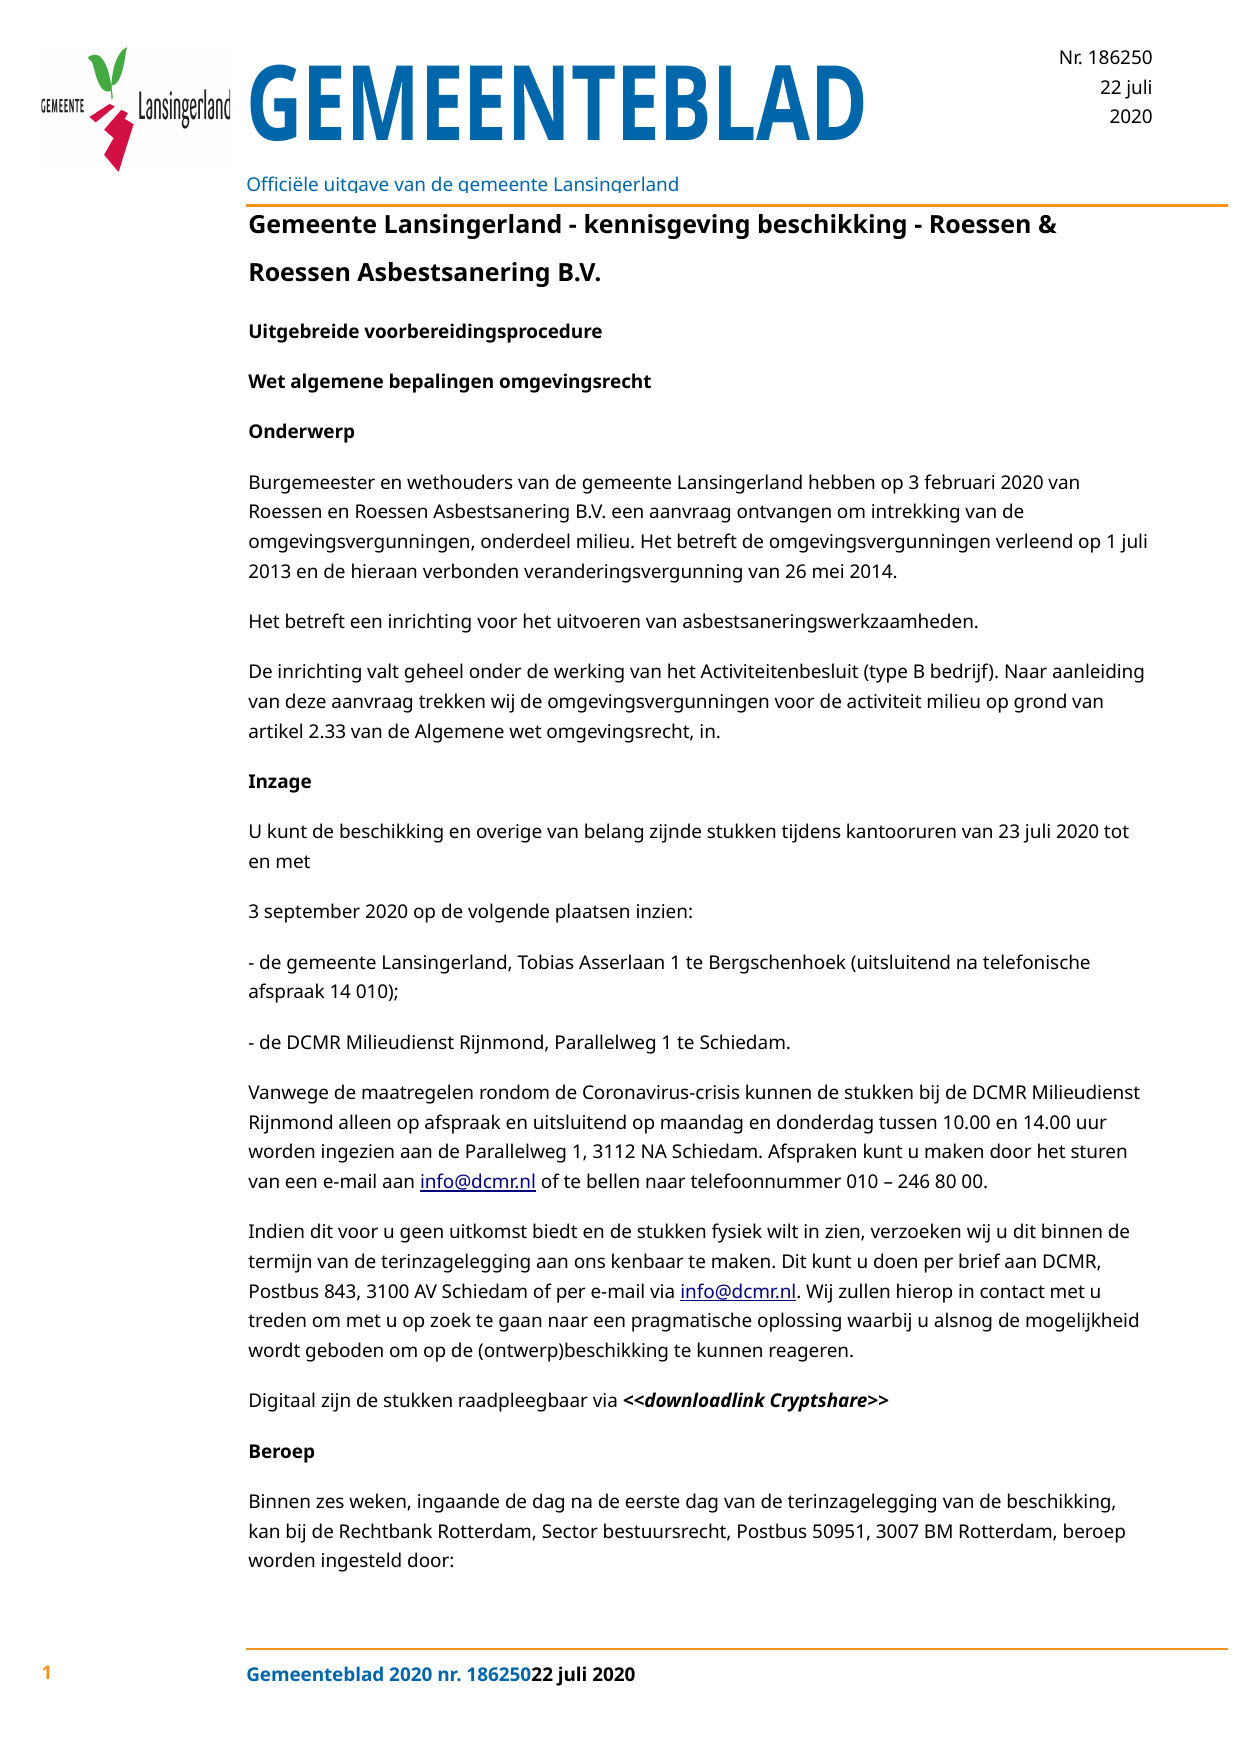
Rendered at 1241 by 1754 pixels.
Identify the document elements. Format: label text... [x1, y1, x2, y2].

text Burgemeester en wethouders van de gemeente Lansingerland hebben op 3 februari 2020 van Roessen en Roessen Asbestsanering B.V. een aanvraag ontvangen om intrekking van de omgevingsvergunningen, onderdeel milieu. Het betreft de omgevingsvergunningen verleend op 1 juli 2013 en de hieraan verbonden veranderingsvergunning van 26 mei 2014. [248, 469, 1152, 584]
text Vanwege de maatregelen rondom de Coronavirus-crisis kunnen de stukken bij de DCMR Milieudienst Rijnmond alleen op afspraak en uitsluitend op maandag en donderdag tussen 10.00 en 14.00 uur worden ingezien aan de Parallelweg 1, 3112 NA Schiedam. Afspraken kunt u maken door het sturen van een e-mail aan info@dcmr.nl of te bellen naar telefoonnummer 010 – 246 80 00. [248, 1079, 1152, 1194]
text Inzage [248, 768, 1152, 794]
text - de gemeente Lansingerland, Tobias Asserlaan 1 te Bergschenhoek (uitsluitend na telefonische afspraak 14 010); [248, 949, 1152, 1004]
picture [41, 47, 231, 172]
text Indien dit voor u geen uitkomst biedt en de stukken fysiek wilt in zien, verzoeken wij u dit binnen de termijn van de terinzagelegging aan ons kenbaar te maken. Dit kunt u doen per brief aan DCMR, Postbus 843, 3100 AV Schiedam of per e-mail via info@dcmr.nl. Wij zullen hierop in contact met u treden om met u op zoek te gaan naar een pragmatische oplossing waarbij u alsnog de mogelijkheid wordt geboden om op de (ontwerp)beschikking te kunnen reageren. [248, 1219, 1152, 1363]
text Digitaal zijn de stukken raadpleegbaar via <<downloadlink Cryptshare>> [248, 1387, 1152, 1413]
text - de DCMR Milieudienst Rijnmond, Parallelweg 1 te Schiedam. [248, 1029, 1152, 1055]
text 3 september 2020 op de volgende plaatsen inzien: [248, 899, 1152, 924]
text Binnen zes weken, ingaande de dag na de eerste dag van de terinzagelegging van de beschikking, kan bij de Rechtbank Rotterdam, Sector bestuursrecht, Postbus 50951, 3007 BM Rotterdam, beroep worden ingesteld door: [248, 1488, 1152, 1573]
text Beroep [248, 1438, 1152, 1464]
text Gemeente Lansingerland - kennisgeving beschikking - Roessen & Roessen Asbestsanering B.V. [248, 207, 1152, 288]
text Wet algemene bepalingen omgevingsrecht [248, 368, 1152, 394]
text De inrichting valt geheel onder de werking van het Activiteitenbesluit (type B bedrijf). Naar aanleiding van deze aanvraag trekken wij de omgevingsvergunningen voor de activiteit milieu op grond van artikel 2.33 van de Algemene wet omgevingsrecht, in. [248, 659, 1152, 744]
text Onderwerp [248, 419, 1152, 444]
text U kunt de beschikking en overige van belang zijnde stukken tijdens kantooruren van 23 juli 2020 tot en met [248, 819, 1152, 874]
text Uitgebreide voorbereidingsprocedure [248, 318, 1152, 344]
text Het betreft een inrichting voor het uitvoeren van asbestsaneringswerkzaamheden. [248, 608, 1152, 634]
